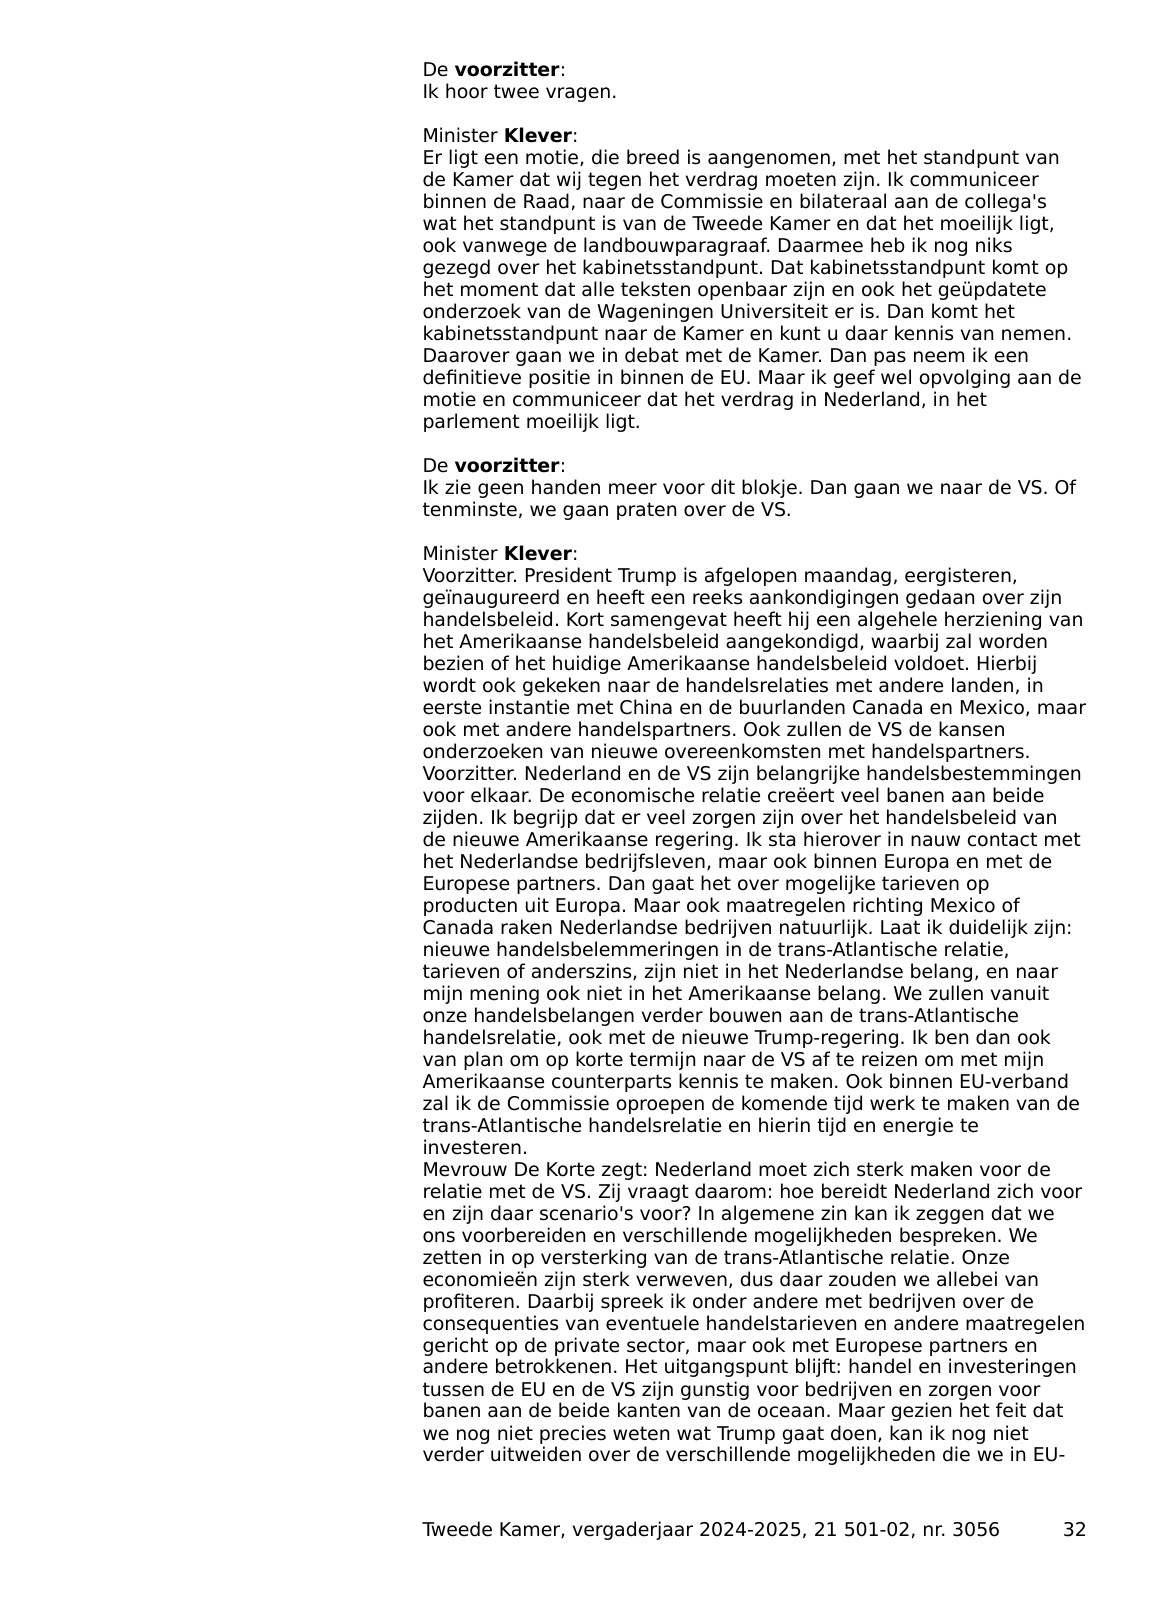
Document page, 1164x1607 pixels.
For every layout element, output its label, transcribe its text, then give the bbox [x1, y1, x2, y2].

text Ik zie geen handen meer voor dit blokje. Dan gaan we naar de VS. Of tenminste, we gaan praten over de VS. [422, 477, 1087, 521]
text Er ligt een motie, die breed is aangenomen, met het standpunt van de Kamer dat wij tegen het verdrag moeten zijn. Ik communiceer binnen de Raad, naar de Commissie en bilateraal aan de collega's wat het standpunt is van de Tweede Kamer en dat het moeilijk ligt, ook vanwege de landbouwparagraaf. Daarmee heb ik nog niks gezegd over het kabinetsstandpunt. Dat kabinetsstandpunt komt op het moment dat alle teksten openbaar zijn en ook het geüpdatete onderzoek van de Wageningen Universiteit er is. Dan komt het kabinetsstandpunt naar de Kamer en kunt u daar kennis van nemen. Daarover gaan we in debat met de Kamer. Dan pas neem ik een definitieve positie in binnen de EU. Maar ik geef wel opvolging aan de motie en communiceer dat het verdrag in Nederland, in het parlement moeilijk ligt. [422, 147, 1087, 433]
text Voorzitter. President Trump is afgelopen maandag, eergisteren, geïnaugureerd en heeft een reeks aankondigingen gedaan over zijn handelsbeleid. Kort samengevat heeft hij een algehele herziening van het Amerikaanse handelsbeleid aangekondigd, waarbij zal worden bezien of het huidige Amerikaanse handelsbeleid voldoet. Hierbij wordt ook gekeken naar de handelsrelaties met andere landen, in eerste instantie met China en de buurlanden Canada en Mexico, maar ook met andere handelspartners. Ook zullen de VS de kansen onderzoeken van nieuwe overeenkomsten met handelspartners. [422, 565, 1087, 763]
text Ik hoor twee vragen. [422, 81, 1087, 103]
text De voorzitter: [422, 455, 1087, 477]
text Mevrouw De Korte zegt: Nederland moet zich sterk maken voor de relatie met de VS. Zij vraagt daarom: hoe bereidt Nederland zich voor en zijn daar scenario's voor? In algemene zin kan ik zeggen dat we ons voorbereiden en verschillende mogelijkheden bespreken. We zetten in op versterking van de trans-Atlantische relatie. Onze economieën zijn sterk verweven, dus daar zouden we allebei van profiteren. Daarbij spreek ik onder andere met bedrijven over de consequenties van eventuele handelstarieven en andere maatregelen gericht op de private sector, maar ook met Europese partners en andere betrokkenen. Het uitgangspunt blijft: handel en investeringen tussen de EU en de VS zijn gunstig voor bedrijven en zorgen voor banen aan de beide kanten van de oceaan. Maar gezien het feit dat we nog niet precies weten wat Trump gaat doen, kan ik nog niet verder uitweiden over de verschillende mogelijkheden die we in EU- [422, 1159, 1087, 1466]
text De voorzitter: [422, 59, 1087, 81]
text Minister Klever: [422, 125, 1087, 147]
text Voorzitter. Nederland en de VS zijn belangrijke handelsbestemmingen voor elkaar. De economische relatie creëert veel banen aan beide zijden. Ik begrijp dat er veel zorgen zijn over het handelsbeleid van de nieuwe Amerikaanse regering. Ik sta hierover in nauw contact met het Nederlandse bedrijfsleven, maar ook binnen Europa en met de Europese partners. Dan gaat het over mogelijke tarieven op producten uit Europa. Maar ook maatregelen richting Mexico of Canada raken Nederlandse bedrijven natuurlijk. Laat ik duidelijk zijn: nieuwe handelsbelemmeringen in de trans-Atlantische relatie, tarieven of anderszins, zijn niet in het Nederlandse belang, en naar mijn mening ook niet in het Amerikaanse belang. We zullen vanuit onze handelsbelangen verder bouwen aan de trans-Atlantische handelsrelatie, ook met de nieuwe Trump-regering. Ik ben dan ook van plan om op korte termijn naar de VS af te reizen om met mijn Amerikaanse counterparts kennis te maken. Ook binnen EU-verband zal ik de Commissie oproepen de komende tijd werk te maken van de trans-Atlantische handelsrelatie en hierin tijd en energie te investeren. [422, 763, 1087, 1159]
text Minister Klever: [422, 543, 1087, 565]
